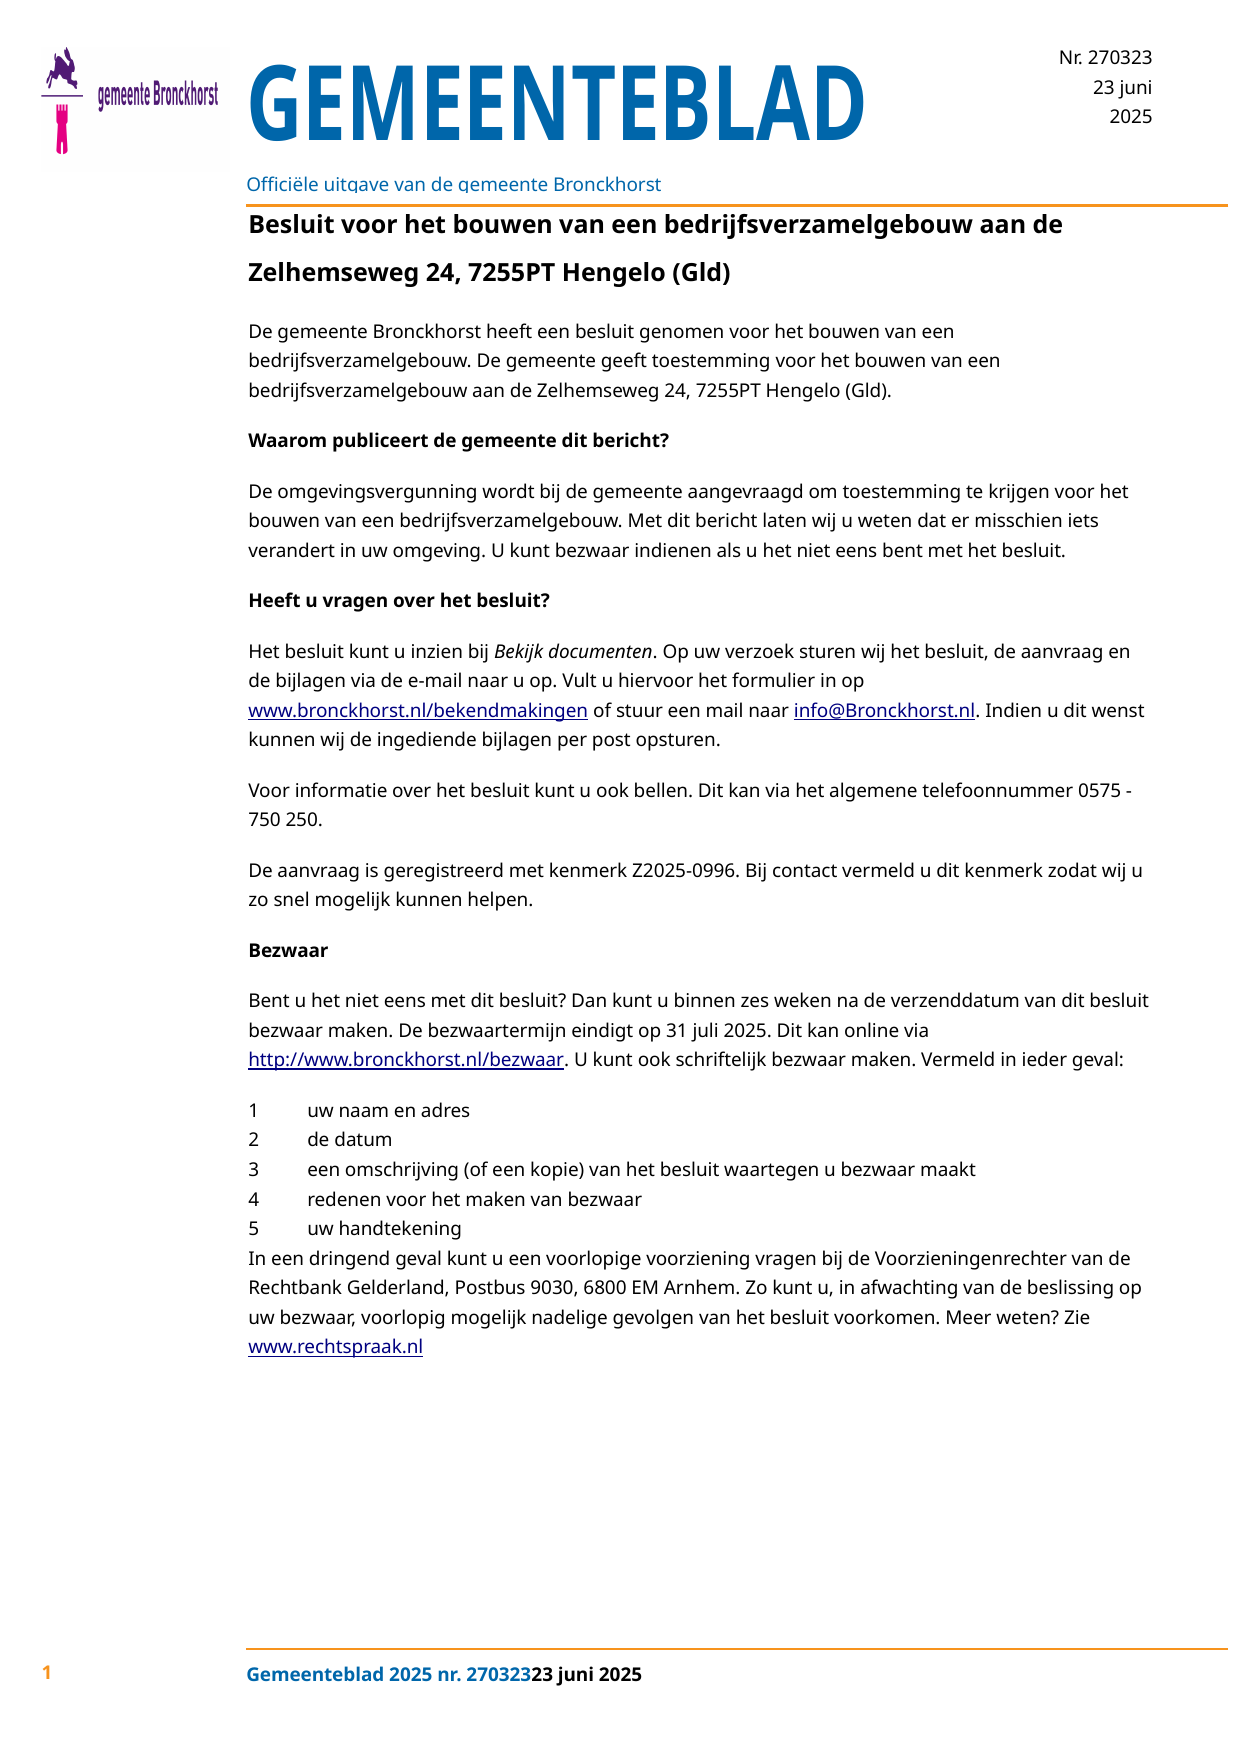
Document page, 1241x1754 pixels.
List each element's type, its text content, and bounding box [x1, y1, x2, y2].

text Bezwaar [248, 937, 1152, 963]
list de datum [248, 1127, 1152, 1152]
list uw naam en adres [248, 1097, 1152, 1123]
text De aanvraag is geregistreerd met kenmerk Z2025-0996. Bij contact vermeld u dit kenmerk zodat wij u zo snel mogelijk kunnen helpen. [248, 857, 1152, 912]
text Het besluit kunt u inzien bij Bekijk documenten. Op uw verzoek sturen wij het besluit, de aanvraag en de bijlagen via de e-mail naar u op. Vult u hiervoor het formulier in op www.bronckhorst.nl/bekendmakingen of stuur een mail naar info@Bronckhorst.nl. Indien u dit wenst kunnen wij de ingediende bijlagen per post opsturen. [248, 638, 1152, 752]
text In een dringend geval kunt u een voorlopige voorziening vragen bij de Voorzieningenrechter van de Rechtbank Gelderland, Postbus 9030, 6800 EM Arnhem. Zo kunt u, in afwachting van de beslissing op uw bezwaar, voorlopig mogelijk nadelige gevolgen van het besluit voorkomen. Meer weten? Zie www.rechtspraak.nl [248, 1245, 1152, 1359]
text Heeft u vragen over het besluit? [248, 587, 1152, 613]
text De gemeente Bronckhorst heeft een besluit genomen voor het bouwen van een bedrijfsverzamelgebouw. De gemeente geeft toestemming voor het bouwen van een bedrijfsverzamelgebouw aan de Zelhemseweg 24, 7255PT Hengelo (Gld). [248, 318, 1152, 403]
list redenen voor het maken van bezwaar [248, 1186, 1152, 1212]
text De omgevingsvergunning wordt bij de gemeente aangevraagd om toestemming te krijgen voor het bouwen van een bedrijfsverzamelgebouw. Met dit bericht laten wij u weten dat er misschien iets verandert in uw omgeving. U kunt bezwaar indienen als u het niet eens bent met het besluit. [248, 478, 1152, 563]
list uw handtekening [248, 1215, 1152, 1241]
picture [41, 47, 231, 172]
text Besluit voor het bouwen van een bedrijfsverzamelgebouw aan de Zelhemseweg 24, 7255PT Hengelo (Gld) [248, 207, 1152, 288]
list een omschrijving (of een kopie) van het besluit waartegen u bezwaar maakt [248, 1156, 1152, 1182]
text Bent u het niet eens met dit besluit? Dan kunt u binnen zes weken na de verzenddatum van dit besluit bezwaar maken. De bezwaartermijn eindigt op 31 juli 2025. Dit kan online via http://www.bronckhorst.nl/bezwaar. U kunt ook schriftelijk bezwaar maken. Vermeld in ieder geval: [248, 987, 1152, 1072]
text Waarom publiceert de gemeente dit bericht? [248, 427, 1152, 453]
text Voor informatie over het besluit kunt u ook bellen. Dit kan via het algemene telefoonnummer 0575 - 750 250. [248, 777, 1152, 832]
